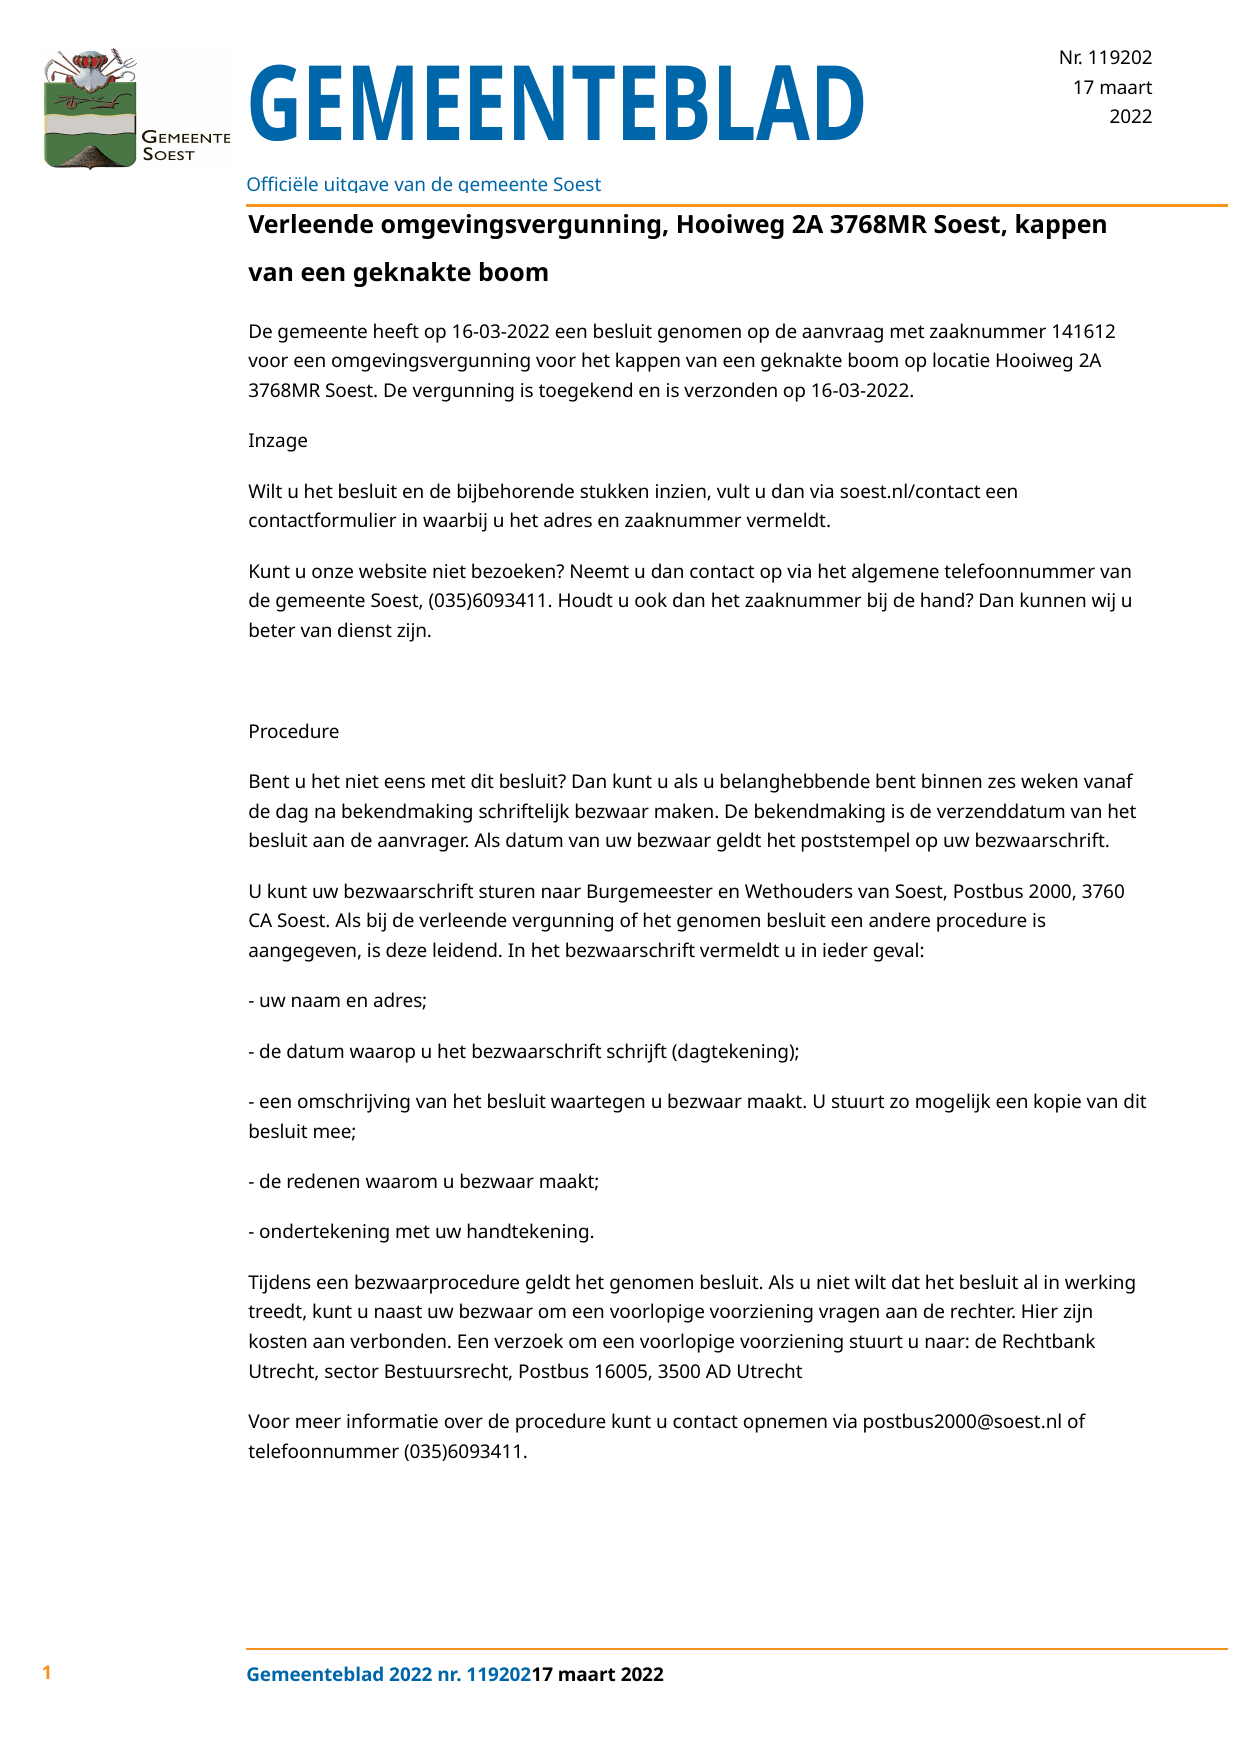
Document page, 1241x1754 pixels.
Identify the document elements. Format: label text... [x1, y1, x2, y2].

text - de datum waarop u het bezwaarschrift schrijft (dagtekening); [248, 1038, 1152, 1064]
text De gemeente heeft op 16-03-2022 een besluit genomen op de aanvraag met zaaknummer 141612 voor een omgevingsvergunning voor het kappen van een geknakte boom op locatie Hooiweg 2A 3768MR Soest. De vergunning is toegekend en is verzonden op 16-03-2022. [248, 318, 1152, 403]
text - uw naam en adres; [248, 987, 1152, 1013]
text Bent u het niet eens met dit besluit? Dan kunt u als u belanghebbende bent binnen zes weken vanaf de dag na bekendmaking schriftelijk bezwaar maken. De bekendmaking is de verzenddatum van het besluit aan de aanvrager. Als datum van uw bezwaar geldt het poststempel op uw bezwaarschrift. [248, 768, 1152, 853]
text - een omschrijving van het besluit waartegen u bezwaar maakt. U stuurt zo mogelijk een kopie van dit besluit mee; [248, 1088, 1152, 1144]
text Kunt u onze website niet bezoeken? Neemt u dan contact op via het algemene telefoonnummer van de gemeente Soest, (035)6093411. Houdt u ook dan het zaaknummer bij de hand? Dan kunnen wij u beter van dienst zijn. [248, 558, 1152, 643]
text Inzage [248, 427, 1152, 453]
text Procedure [248, 718, 1152, 744]
text - ondertekening met uw handtekening. [248, 1219, 1152, 1244]
text Wilt u het besluit en de bijbehorende stukken inzien, vult u dan via soest.nl/contact een contactformulier in waarbij u het adres en zaaknummer vermeldt. [248, 478, 1152, 533]
text Tijdens een bezwaarprocedure geldt het genomen besluit. Als u niet wilt dat het besluit al in werking treedt, kunt u naast uw bezwaar om een voorlopige voorziening vragen aan de rechter. Hier zijn kosten aan verbonden. Een verzoek om een voorlopige voorziening stuurt u naar: de Rechtbank Utrecht, sector Bestuursrecht, Postbus 16005, 3500 AD Utrecht [248, 1269, 1152, 1384]
picture [41, 47, 231, 172]
text Voor meer informatie over de procedure kunt u contact opnemen via postbus2000@soest.nl of telefoonnummer (035)6093411. [248, 1408, 1152, 1464]
text - de redenen waarom u bezwaar maakt; [248, 1168, 1152, 1194]
text Verleende omgevingsvergunning, Hooiweg 2A 3768MR Soest, kappen van een geknakte boom [248, 207, 1152, 288]
text U kunt uw bezwaarschrift sturen naar Burgemeester en Wethouders van Soest, Postbus 2000, 3760 CA Soest. Als bij de verleende vergunning of het genomen besluit een andere procedure is aangegeven, is deze leidend. In het bezwaarschrift vermeldt u in ieder geval: [248, 878, 1152, 963]
